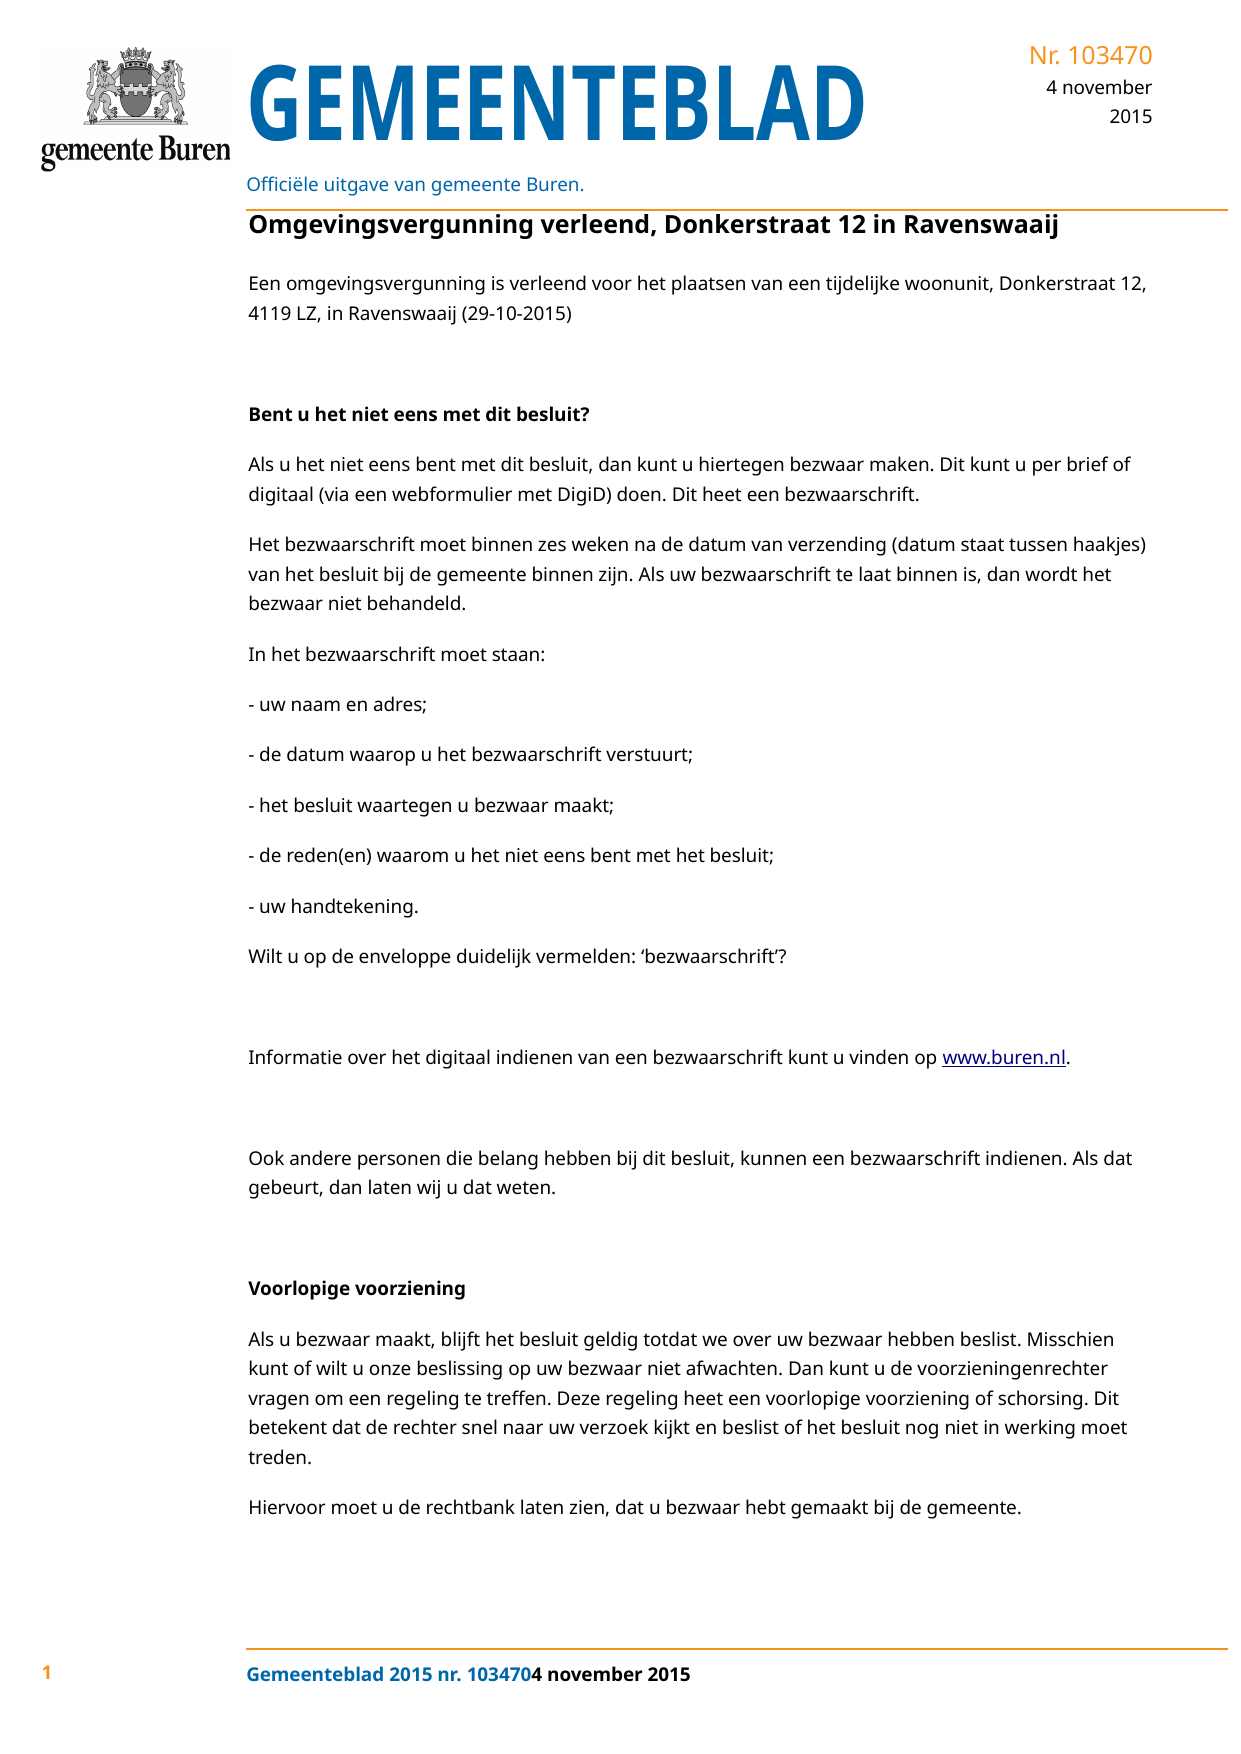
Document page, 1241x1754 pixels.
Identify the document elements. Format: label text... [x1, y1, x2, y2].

text - de reden(en) waarom u het niet eens bent met het besluit; [248, 842, 1152, 868]
text Bent u het niet eens met dit besluit? [248, 401, 1152, 426]
text Voorlopige voorziening [248, 1275, 1152, 1301]
text Het bezwaarschrift moet binnen zes weken na de datum van verzending (datum staat tussen haakjes) van het besluit bij de gemeente binnen zijn. Als uw bezwaarschrift te laat binnen is, dan wordt het bezwaar niet behandeld. [248, 531, 1152, 616]
text Omgevingsvergunning verleend, Donkerstraat 12 in Ravenswaaij [248, 211, 1152, 241]
text - uw handtekening. [248, 893, 1152, 918]
text Een omgevingsvergunning is verleend voor het plaatsen van een tijdelijke woonunit, Donkerstraat 12, 4119 LZ, in Ravenswaaij (29-10-2015) [248, 270, 1152, 326]
text Informatie over het digitaal indienen van een bezwaarschrift kunt u vinden op www.buren.nl. [248, 1044, 1152, 1070]
text Hiervoor moet u de rechtbank laten zien, dat u bezwaar hebt gemaakt bij de gemeente. [248, 1494, 1152, 1520]
text - de datum waarop u het bezwaarschrift verstuurt; [248, 742, 1152, 767]
text - uw naam en adres; [248, 691, 1152, 717]
text Als u het niet eens bent met dit besluit, dan kunt u hiertegen bezwaar maken. Dit kunt u per brief of digitaal (via een webformulier met DigiD) doen. Dit heet een bezwaarschrift. [248, 451, 1152, 506]
text Als u bezwaar maakt, blijft het besluit geldig totdat we over uw bezwaar hebben beslist. Misschien kunt of wilt u onze beslissing op uw bezwaar niet afwachten. Dan kunt u de voorzieningenrechter vragen om een regeling te treffen. Deze regeling heet een voorlopige voorziening of schorsing. Dit betekent dat de rechter snel naar uw verzoek kijkt en beslist of het besluit nog niet in werking moet treden. [248, 1326, 1152, 1470]
text In het bezwaarschrift moet staan: [248, 641, 1152, 666]
picture [41, 47, 231, 172]
text Wilt u op de enveloppe duidelijk vermelden: ‘bezwaarschrift’? [248, 943, 1152, 969]
text Ook andere personen die belang hebben bij dit besluit, kunnen een bezwaarschrift indienen. Als dat gebeurt, dan laten wij u dat weten. [248, 1145, 1152, 1200]
text - het besluit waartegen u bezwaar maakt; [248, 792, 1152, 818]
